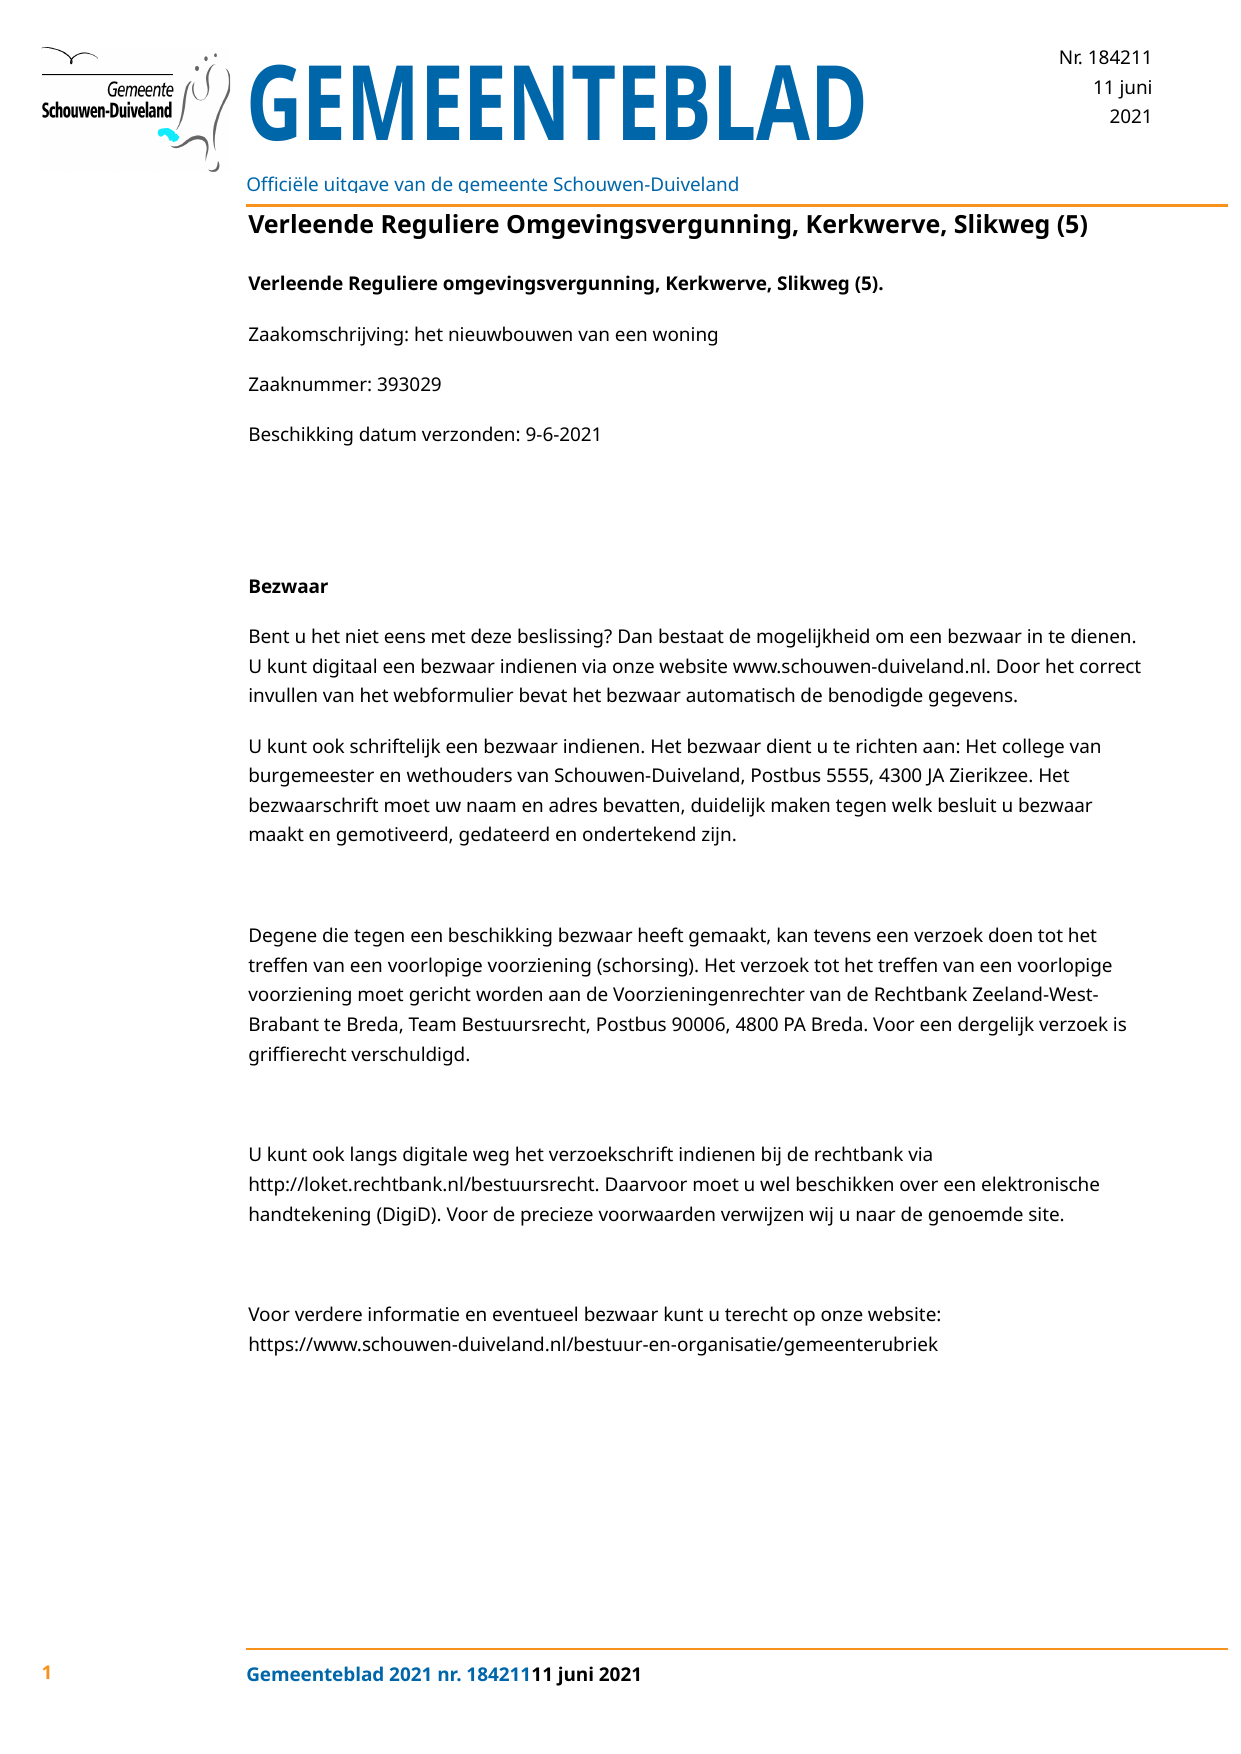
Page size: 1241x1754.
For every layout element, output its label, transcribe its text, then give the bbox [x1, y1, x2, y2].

text Bent u het niet eens met deze beslissing? Dan bestaat de mogelijkheid om een bezwaar in te dienen. U kunt digitaal een bezwaar indienen via onze website www.schouwen-duiveland.nl. Door het correct invullen van het webformulier bevat het bezwaar automatisch de benodigde gegevens. [248, 623, 1152, 708]
text Voor verdere informatie en eventueel bezwaar kunt u terecht op onze website: https://www.schouwen-duiveland.nl/bestuur-en-organisatie/gemeenterubriek [248, 1302, 1152, 1357]
text Verleende Reguliere omgevingsvergunning, Kerkwerve, Slikweg (5). [248, 270, 1152, 296]
text Degene die tegen een beschikking bezwaar heeft gemaakt, kan tevens een verzoek doen tot het treffen van een voorlopige voorziening (schorsing). Het verzoek tot het treffen van een voorlopige voorziening moet gericht worden aan de Voorzieningenrechter van de Rechtbank Zeeland-West-Brabant te Breda, Team Bestuursrecht, Postbus 90006, 4800 PA Breda. Voor een dergelijk verzoek is griffierecht verschuldigd. [248, 922, 1152, 1066]
text Beschikking datum verzonden: 9-6-2021 [248, 422, 1152, 447]
text Verleende Reguliere Omgevingsvergunning, Kerkwerve, Slikweg (5) [248, 207, 1152, 241]
text Bezwaar [248, 573, 1152, 598]
picture [41, 47, 231, 172]
text U kunt ook schriftelijk een bezwaar indienen. Het bezwaar dient u te richten aan: Het college van burgemeester en wethouders van Schouwen-Duiveland, Postbus 5555, 4300 JA Zierikzee. Het bezwaarschrift moet uw naam en adres bevatten, duidelijk maken tegen welk besluit u bezwaar maakt en gemotiveerd, gedateerd en ondertekend zijn. [248, 733, 1152, 847]
text Zaaknummer: 393029 [248, 371, 1152, 397]
text U kunt ook langs digitale weg het verzoekschrift indienen bij de rechtbank via http://loket.rechtbank.nl/bestuursrecht. Daarvoor moet u wel beschikken over een elektronische handtekening (DigiD). Voor de precieze voorwaarden verwijzen wij u naar de genoemde site. [248, 1142, 1152, 1226]
text Zaakomschrijving: het nieuwbouwen van een woning [248, 321, 1152, 346]
